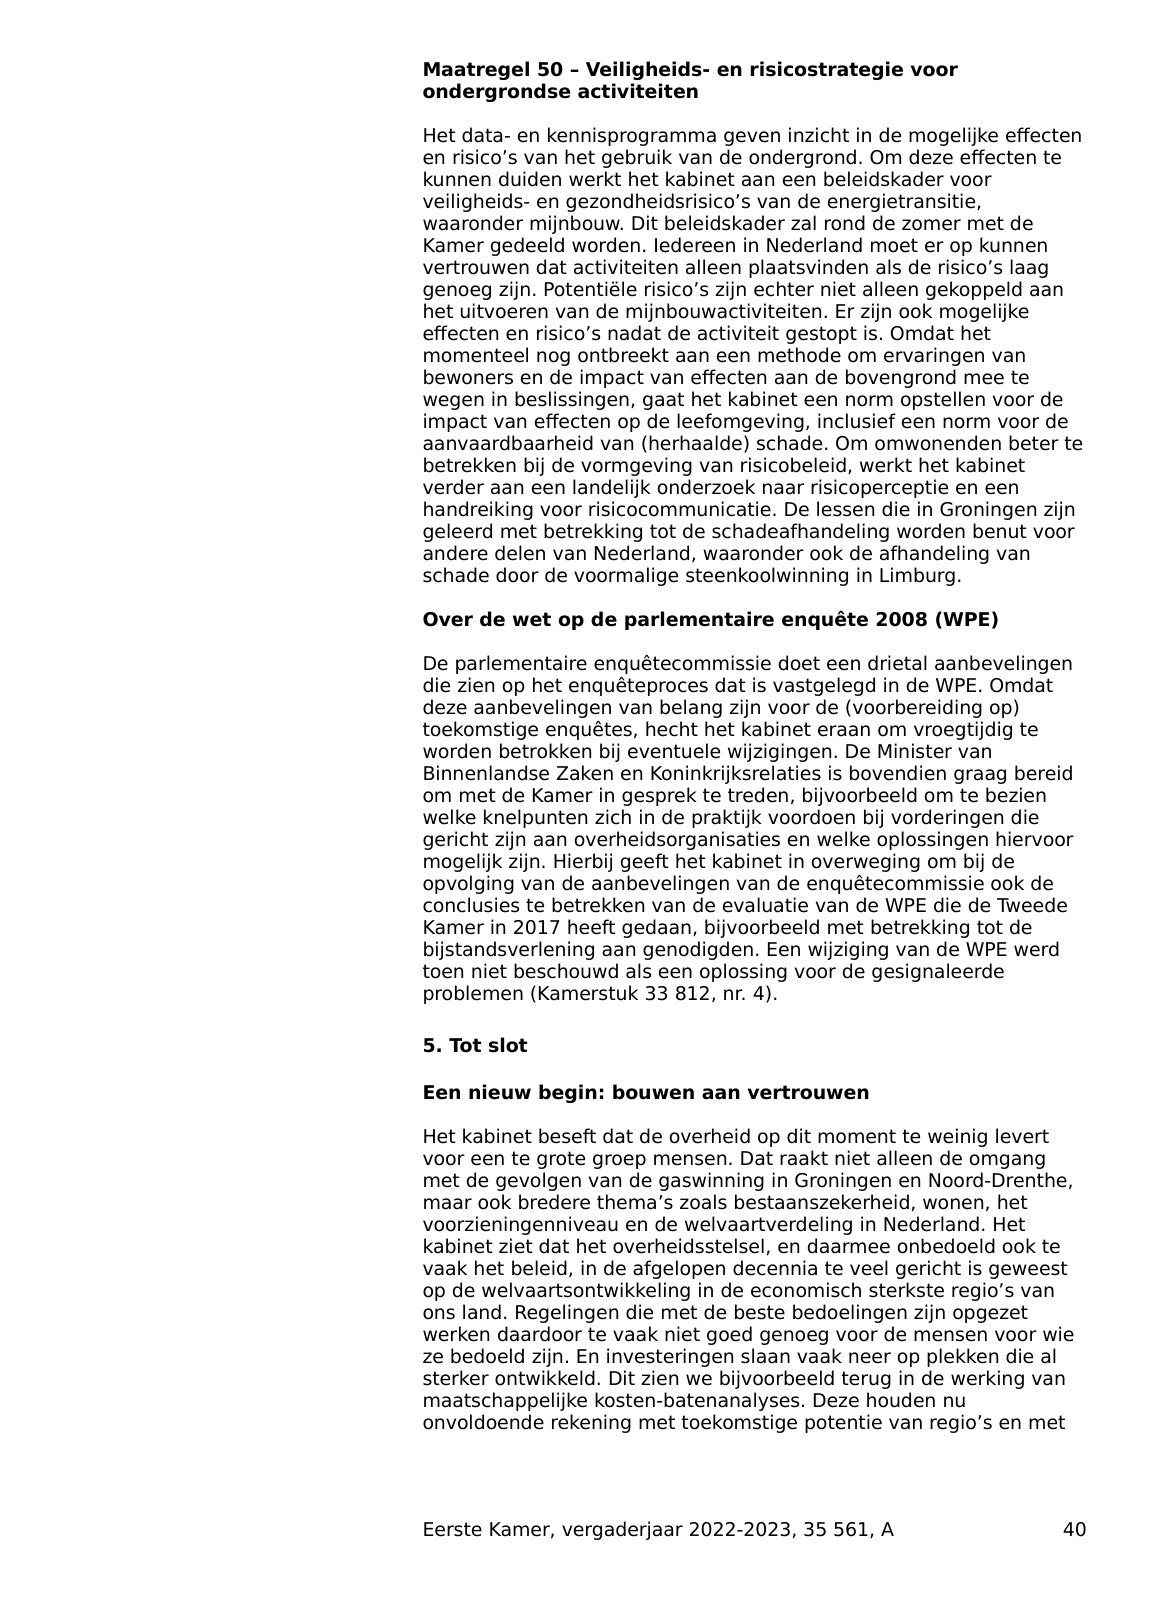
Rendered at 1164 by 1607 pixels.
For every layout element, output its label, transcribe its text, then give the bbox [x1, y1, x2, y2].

text Het kabinet beseft dat de overheid op dit moment te weinig levert voor een te grote groep mensen. Dat raakt niet alleen de omgang met de gevolgen van de gaswinning in Groningen en Noord-Drenthe, maar ook bredere thema’s zoals bestaanszekerheid, wonen, het voorzieningenniveau en de welvaartverdeling in Nederland. Het kabinet ziet dat het overheidsstelsel, en daarmee onbedoeld ook te vaak het beleid, in de afgelopen decennia te veel gericht is geweest op de welvaartsontwikkeling in de economisch sterkste regio’s van ons land. Regelingen die met de beste bedoelingen zijn opgezet werken daardoor te vaak niet goed genoeg voor de mensen voor wie ze bedoeld zijn. En investeringen slaan vaak neer op plekken die al sterker ontwikkeld. Dit zien we bijvoorbeeld terug in de werking van maatschappelijke kosten-batenanalyses. Deze houden nu onvoldoende rekening met toekomstige potentie van regio’s en met [422, 1126, 1087, 1434]
subtitle Over de wet op de parlementaire enquête 2008 (WPE) [422, 609, 1087, 631]
text Een nieuw begin: bouwen aan vertrouwen [422, 1082, 1087, 1104]
subtitle Maatregel 50 – Veiligheids- en risicostrategie voor ondergrondse activiteiten [422, 59, 1087, 103]
text Het data- en kennisprogramma geven inzicht in de mogelijke effecten en risico’s van het gebruik van de ondergrond. Om deze effecten te kunnen duiden werkt het kabinet aan een beleidskader voor veiligheids- en gezondheidsrisico’s van de energietransitie, waaronder mijnbouw. Dit beleidskader zal rond de zomer met de Kamer gedeeld worden. Iedereen in Nederland moet er op kunnen vertrouwen dat activiteiten alleen plaatsvinden als de risico’s laag genoeg zijn. Potentiële risico’s zijn echter niet alleen gekoppeld aan het uitvoeren van de mijnbouwactiviteiten. Er zijn ook mogelijke effecten en risico’s nadat de activiteit gestopt is. Omdat het momenteel nog ontbreekt aan een methode om ervaringen van bewoners en de impact van effecten aan de bovengrond mee te wegen in beslissingen, gaat het kabinet een norm opstellen voor de impact van effecten op de leefomgeving, inclusief een norm voor de aanvaardbaarheid van (herhaalde) schade. Om omwonenden beter te betrekken bij de vormgeving van risicobeleid, werkt het kabinet verder aan een landelijk onderzoek naar risicoperceptie en een handreiking voor risicocommunicatie. De lessen die in Groningen zijn geleerd met betrekking tot de schadeafhandeling worden benut voor andere delen van Nederland, waaronder ook de afhandeling van schade door de voormalige steenkoolwinning in Limburg. [422, 125, 1087, 587]
subtitle 5. Tot slot [422, 1035, 1087, 1057]
text De parlementaire enquêtecommissie doet een drietal aanbevelingen die zien op het enquêteproces dat is vastgelegd in de WPE. Omdat deze aanbevelingen van belang zijn voor de (voorbereiding op) toekomstige enquêtes, hecht het kabinet eraan om vroegtijdig te worden betrokken bij eventuele wijzigingen. De Minister van Binnenlandse Zaken en Koninkrijksrelaties is bovendien graag bereid om met de Kamer in gesprek te treden, bijvoorbeeld om te bezien welke knelpunten zich in de praktijk voordoen bij vorderingen die gericht zijn aan overheidsorganisaties en welke oplossingen hiervoor mogelijk zijn. Hierbij geeft het kabinet in overweging om bij de opvolging van de aanbevelingen van de enquêtecommissie ook de conclusies te betrekken van de evaluatie van de WPE die de Tweede Kamer in 2017 heeft gedaan, bijvoorbeeld met betrekking tot de bijstandsverlening aan genodigden. Een wijziging van de WPE werd toen niet beschouwd als een oplossing voor de gesignaleerde problemen (Kamerstuk 33 812, nr. 4). [422, 653, 1087, 1005]
